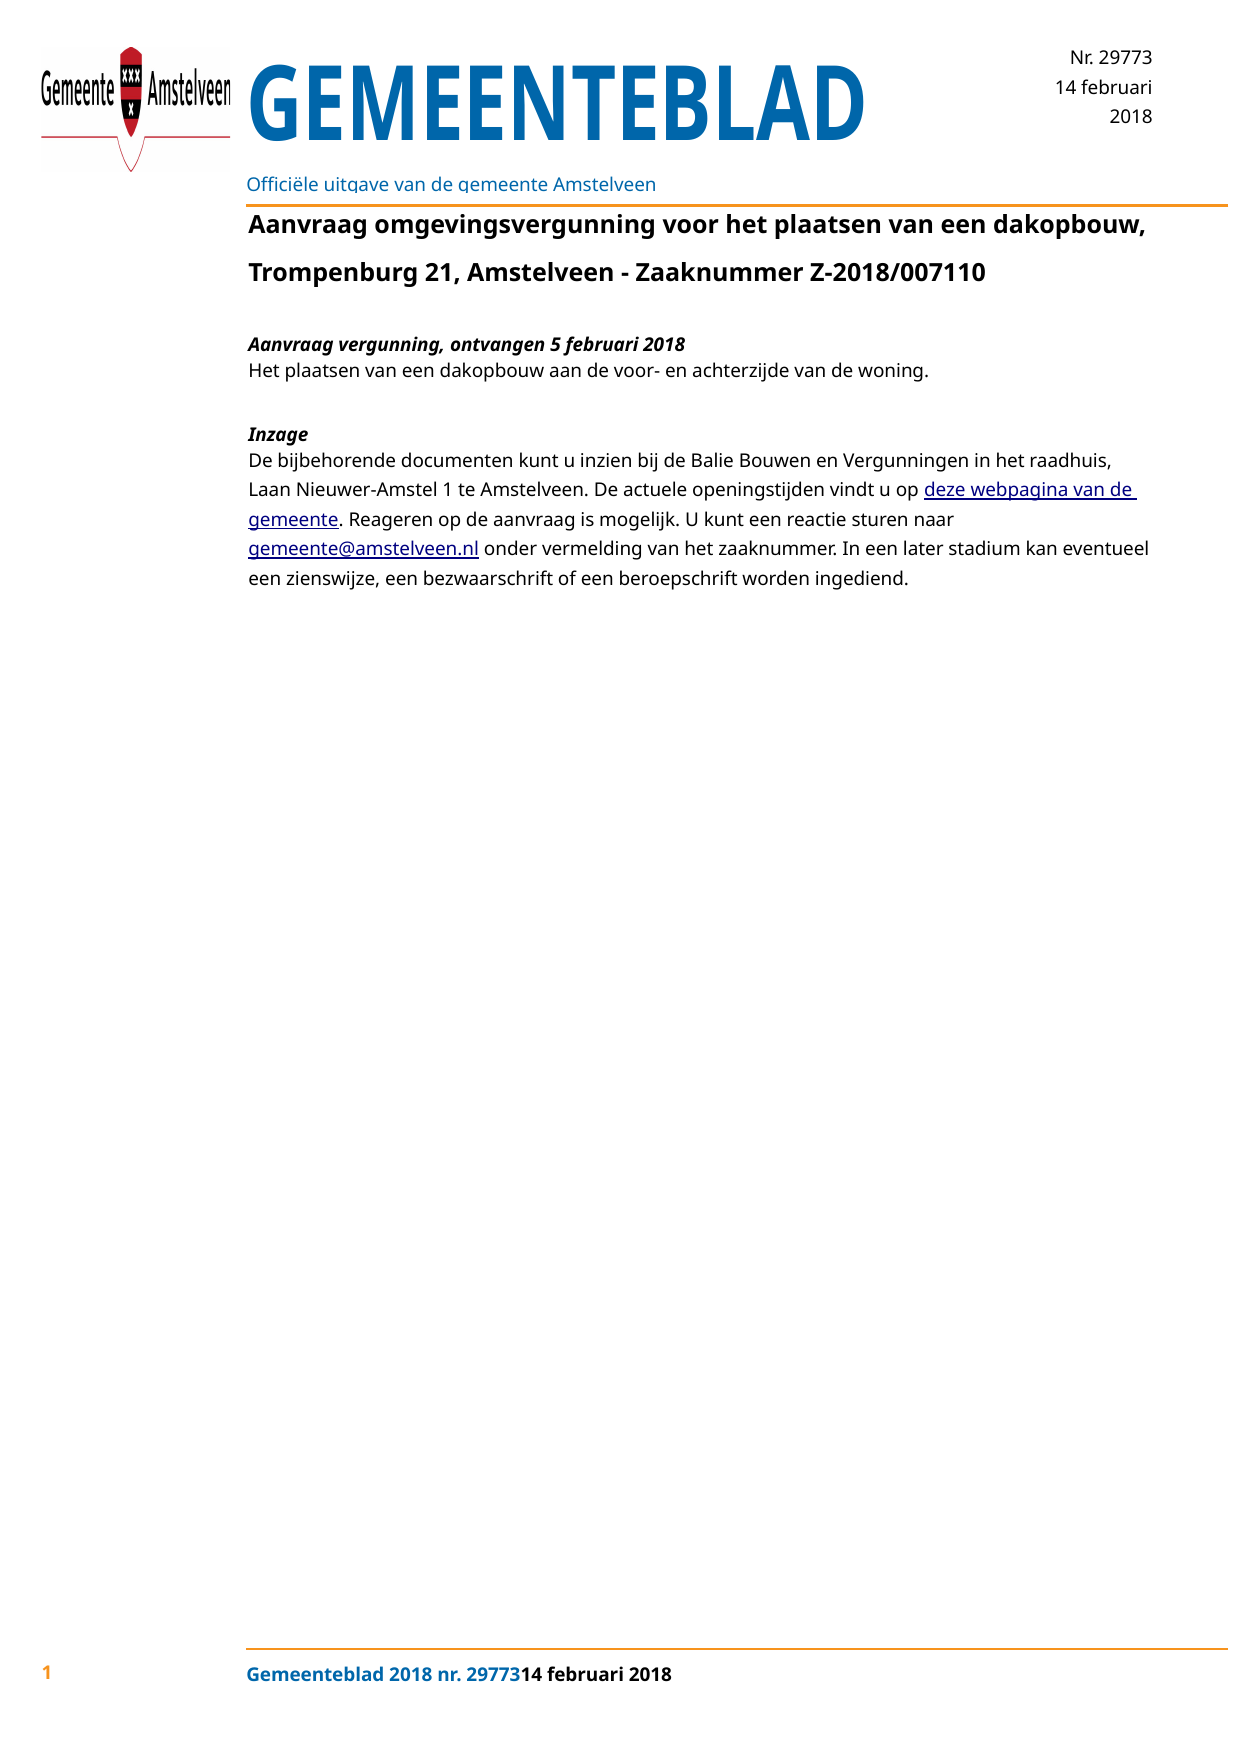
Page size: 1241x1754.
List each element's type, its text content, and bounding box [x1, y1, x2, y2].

text Aanvraag omgevingsvergunning voor het plaatsen van een dakopbouw, Trompenburg 21, Amstelveen - Zaaknummer Z-2018/007110 [248, 207, 1152, 288]
picture [41, 47, 231, 172]
text De bijbehorende documenten kunt u inzien bij de Balie Bouwen en Vergunningen in het raadhuis, Laan Nieuwer-Amstel 1 te Amstelveen. De actuele openingstijden vindt u op deze webpagina van de gemeente. Reageren op de aanvraag is mogelijk. U kunt een reactie sturen naar gemeente@amstelveen.nl onder vermelding van het zaaknummer. In een later stadium kan eventueel een zienswijze, een bezwaarschrift of een beroepschrift worden ingediend. [248, 447, 1152, 591]
text Aanvraag vergunning, ontvangen 5 februari 2018 [248, 331, 1152, 357]
text Inzage [248, 421, 1152, 447]
text Het plaatsen van een dakopbouw aan de voor- en achterzijde van de woning. [248, 357, 1152, 383]
